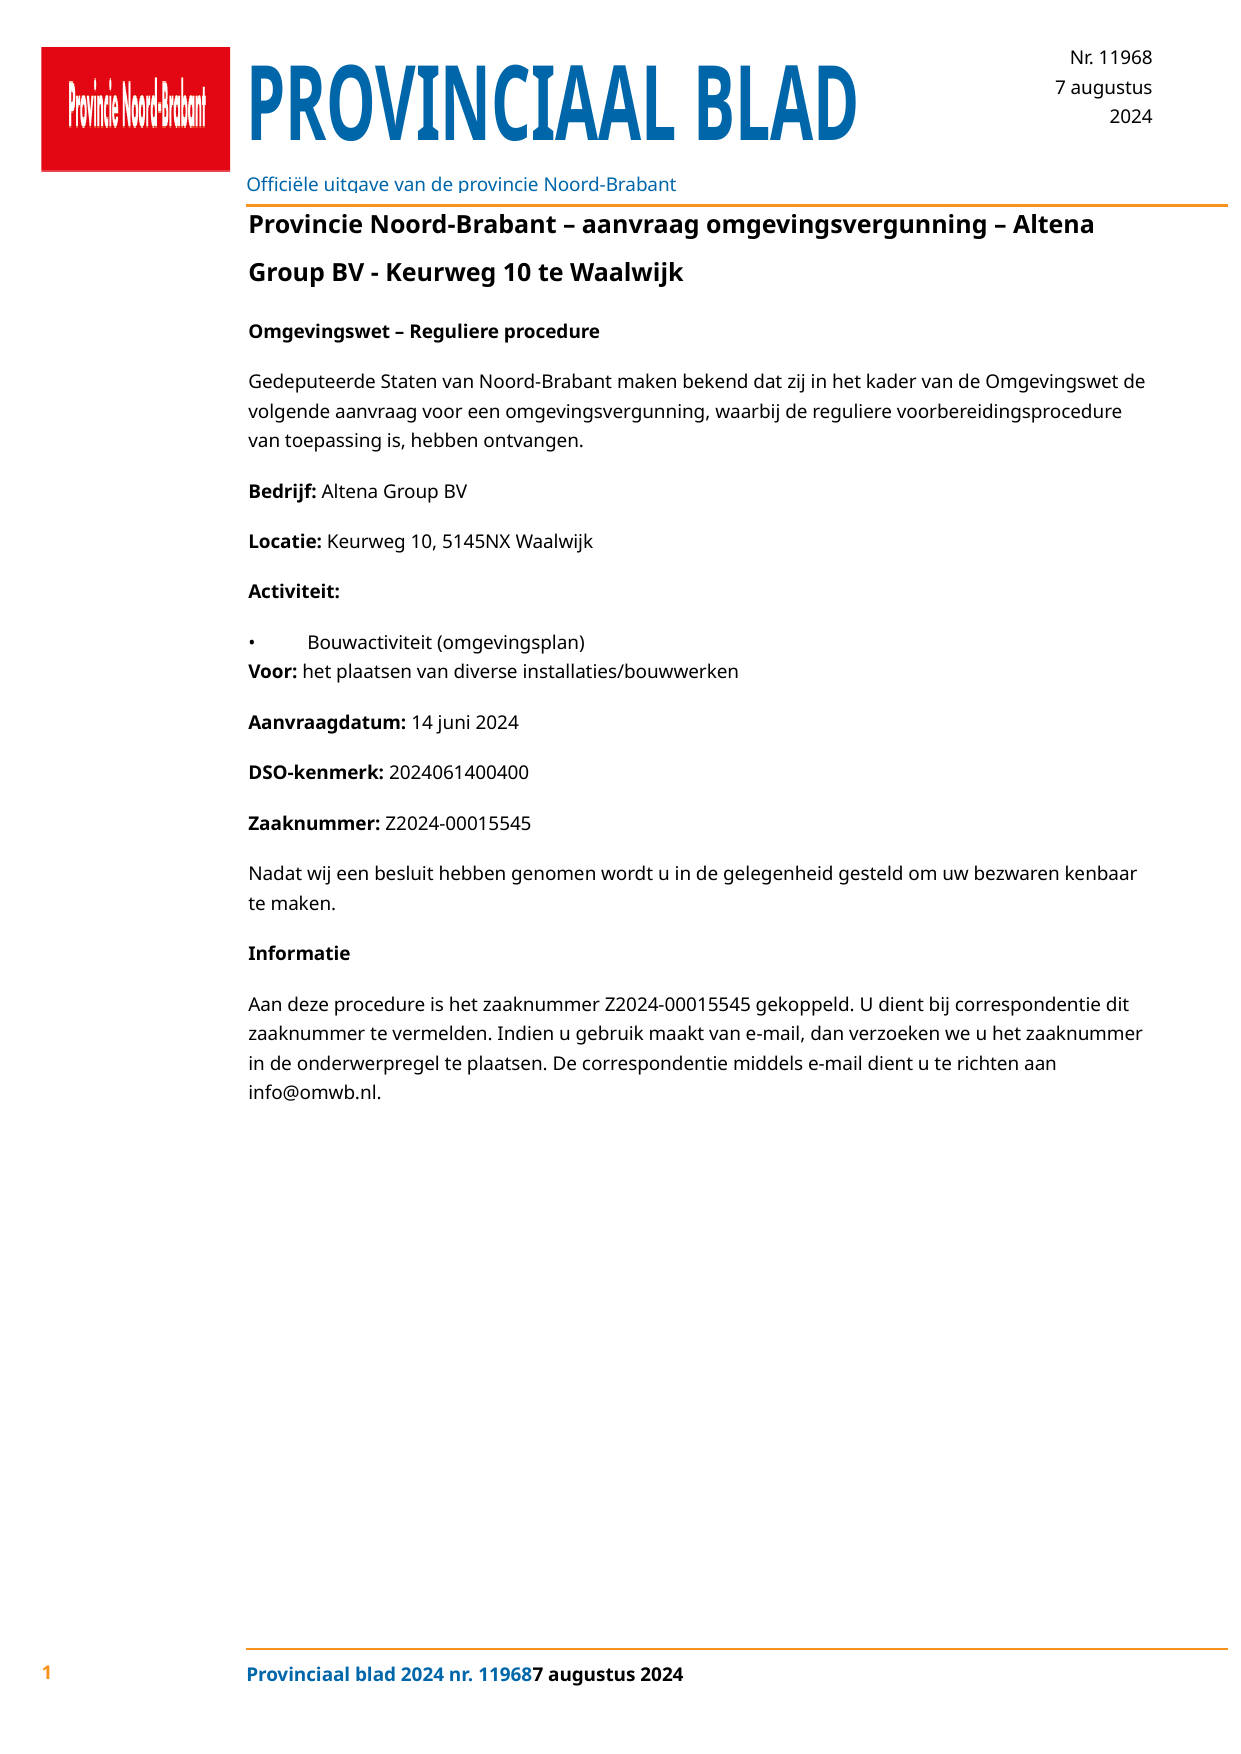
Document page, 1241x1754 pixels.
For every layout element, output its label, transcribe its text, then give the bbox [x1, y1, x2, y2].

text DSO-kenmerk: 2024061400400 [248, 759, 1152, 785]
text Gedeputeerde Staten van Noord-Brabant maken bekend dat zij in het kader van de Omgevingswet de volgende aanvraag voor een omgevingsvergunning, waarbij de reguliere voorbereidingsprocedure van toepassing is, hebben ontvangen. [248, 368, 1152, 453]
text Bedrijf: Altena Group BV [248, 478, 1152, 504]
text Provincie Noord-Brabant – aanvraag omgevingsvergunning – Altena Group BV - Keurweg 10 te Waalwijk [248, 207, 1152, 288]
text Activiteit: [248, 579, 1152, 604]
text Voor: het plaatsen van diverse installaties/bouwwerken [248, 659, 1152, 684]
picture [41, 47, 231, 172]
text Locatie: Keurweg 10, 5145NX Waalwijk [248, 528, 1152, 554]
text Omgevingswet – Reguliere procedure [248, 318, 1152, 344]
text Zaaknummer: Z2024-00015545 [248, 810, 1152, 836]
text Aanvraagdatum: 14 juni 2024 [248, 709, 1152, 735]
text Nadat wij een besluit hebben genomen wordt u in de gelegenheid gesteld om uw bezwaren kenbaar te maken. [248, 860, 1152, 916]
list Bouwactiviteit (omgevingsplan) [248, 629, 1152, 655]
text Informatie [248, 940, 1152, 966]
text Aan deze procedure is het zaaknummer Z2024-00015545 gekoppeld. U dient bij correspondentie dit zaaknummer te vermelden. Indien u gebruik maakt van e-mail, dan verzoeken we u het zaaknummer in de onderwerpregel te plaatsen. De correspondentie middels e-mail dient u te richten aan info@omwb.nl. [248, 991, 1152, 1105]
